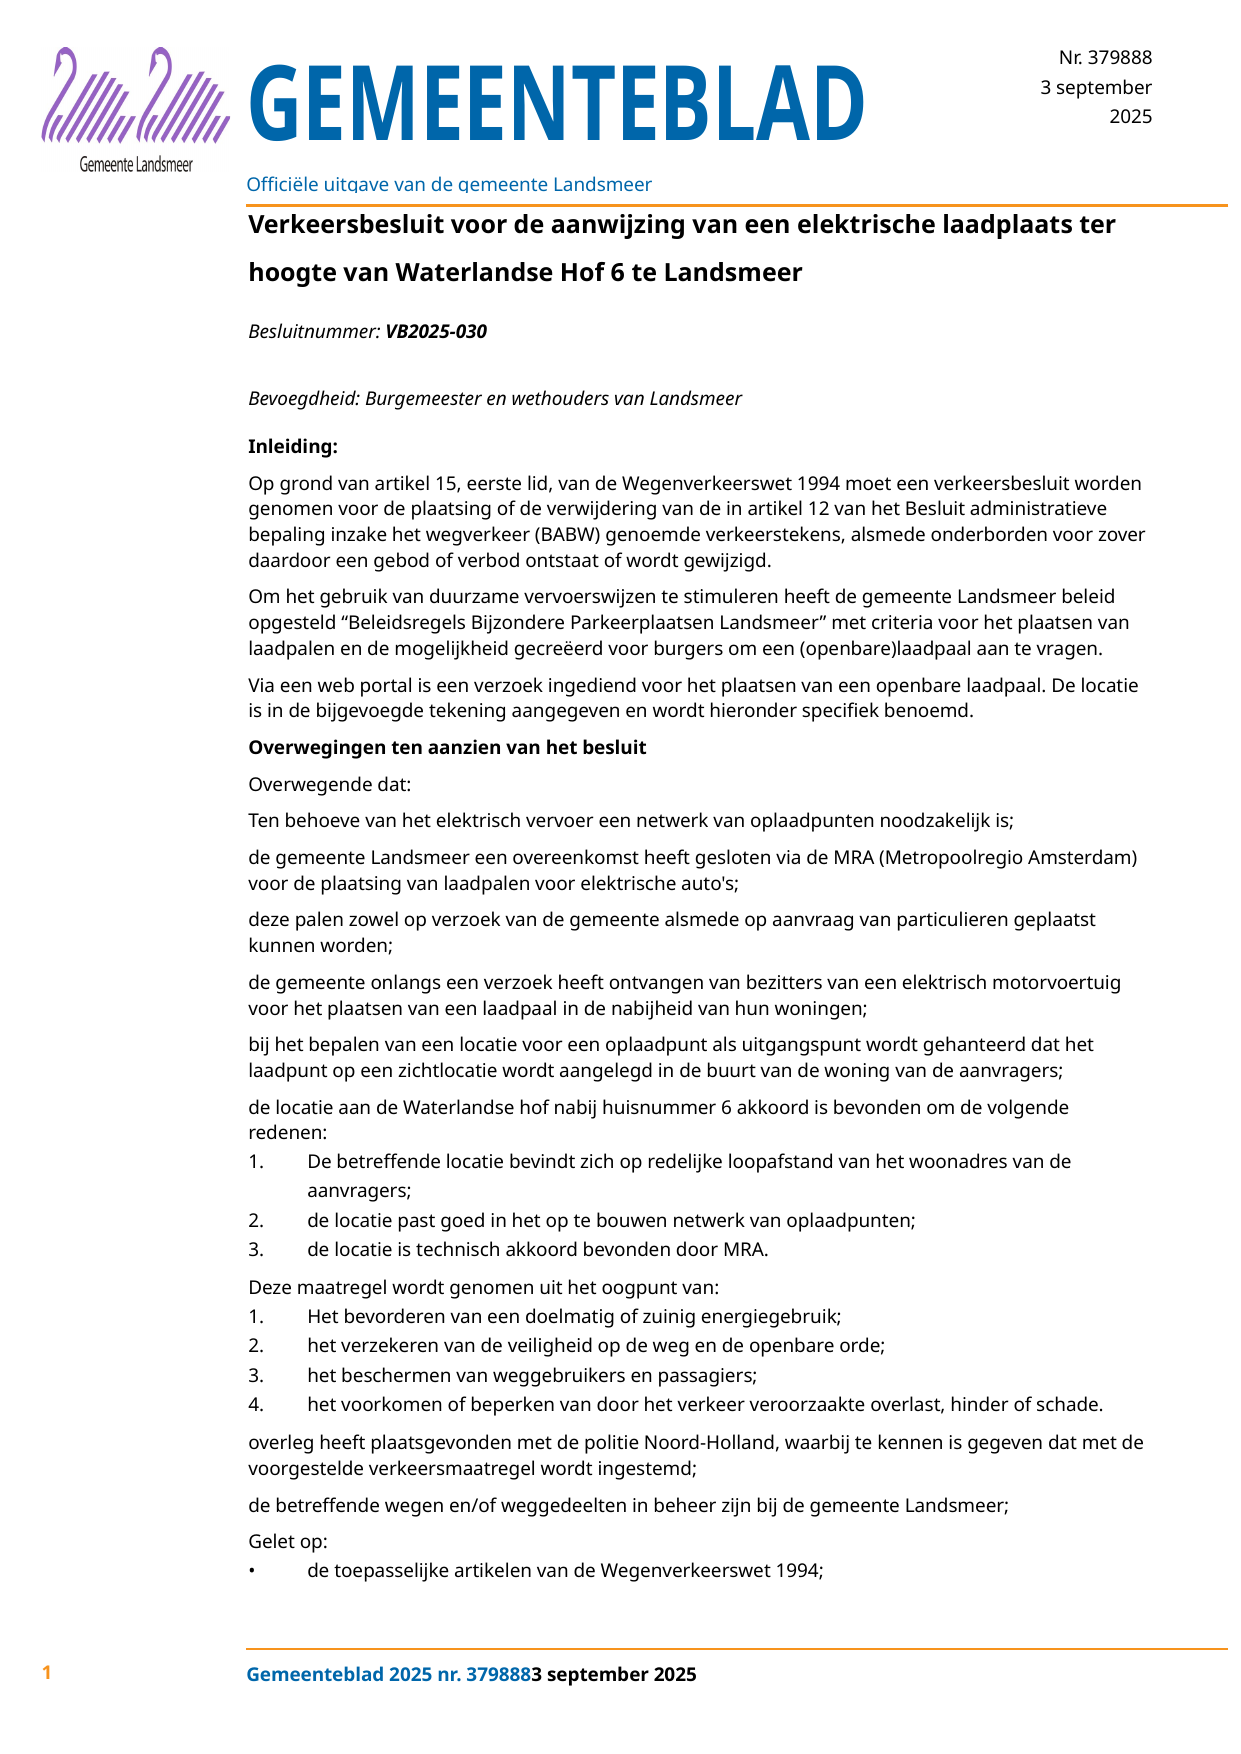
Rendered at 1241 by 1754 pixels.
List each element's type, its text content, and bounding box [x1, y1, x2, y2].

text de gemeente onlangs een verzoek heeft ontvangen van bezitters van een elektrisch motorvoertuig voor het plaatsen van een laadpaal in de nabijheid van hun woningen; [248, 969, 1152, 1021]
text bij het bepalen van een locatie voor een oplaadpunt als uitgangspunt wordt gehanteerd dat het laadpunt op een zichtlocatie wordt aangelegd in de buurt van de woning van de aanvragers; [248, 1031, 1152, 1083]
text Besluitnummer: VB2025-030 [248, 318, 1152, 344]
list De betreffende locatie bevindt zich op redelijke loopafstand van het woonadres van de aanvragers; [248, 1148, 1152, 1203]
list de toepasselijke artikelen van de Wegenverkeerswet 1994; [248, 1557, 1152, 1583]
text de locatie aan de Waterlandse hof nabij huisnummer 6 akkoord is bevonden om de volgende redenen: [248, 1094, 1152, 1145]
list het verzekeren van de veiligheid op de weg en de openbare orde; [248, 1332, 1152, 1358]
text Via een web portal is een verzoek ingediend voor het plaatsen van een openbare laadpaal. De locatie is in de bijgevoegde tekening aangegeven en wordt hieronder specifiek benoemd. [248, 672, 1152, 723]
text overleg heeft plaatsgevonden met de politie Noord-Holland, waarbij te kennen is gegeven dat met de voorgestelde verkeersmaatregel wordt ingestemd; [248, 1429, 1152, 1481]
list de locatie is technisch akkoord bevonden door MRA. [248, 1237, 1152, 1262]
text Overwegende dat: [248, 771, 1152, 797]
text Ten behoeve van het elektrisch vervoer een netwerk van oplaadpunten noodzakelijk is; [248, 808, 1152, 833]
picture [41, 47, 231, 172]
text Inleiding: [248, 433, 1152, 459]
text Overwegingen ten aanzien van het besluit [248, 734, 1152, 760]
text Om het gebruik van duurzame vervoerswijzen te stimuleren heeft de gemeente Landsmeer beleid opgesteld “Beleidsregels Bijzondere Parkeerplaatsen Landsmeer” met criteria voor het plaatsen van laadpalen en de mogelijkheid gecreëerd voor burgers om een (openbare)laadpaal aan te vragen. [248, 584, 1152, 661]
text Deze maatregel wordt genomen uit het oogpunt van: [248, 1274, 1152, 1300]
text deze palen zowel op verzoek van de gemeente alsmede op aanvraag van particulieren geplaatst kunnen worden; [248, 907, 1152, 958]
text de betreffende wegen en/of weggedeelten in beheer zijn bij de gemeente Landsmeer; [248, 1492, 1152, 1518]
list Het bevorderen van een doelmatig of zuinig energiegebruik; [248, 1303, 1152, 1329]
text Gelet op: [248, 1529, 1152, 1554]
text de gemeente Landsmeer een overeenkomst heeft gesloten via de MRA (Metropoolregio Amsterdam) voor de plaatsing van laadpalen voor elektrische auto's; [248, 844, 1152, 896]
text Op grond van artikel 15, eerste lid, van de Wegenverkeerswet 1994 moet een verkeersbesluit worden genomen voor de plaatsing of de verwijdering van de in artikel 12 van het Besluit administratieve bepaling inzake het wegverkeer (BABW) genoemde verkeerstekens, alsmede onderborden voor zover daardoor een gebod of verbod ontstaat of wordt gewijzigd. [248, 470, 1152, 573]
list het voorkomen of beperken van door het verkeer veroorzaakte overlast, hinder of schade. [248, 1392, 1152, 1417]
text Verkeersbesluit voor de aanwijzing van een elektrische laadplaats ter hoogte van Waterlandse Hof 6 te Landsmeer [248, 207, 1152, 288]
list de locatie past goed in het op te bouwen netwerk van oplaadpunten; [248, 1207, 1152, 1233]
list het beschermen van weggebruikers en passagiers; [248, 1362, 1152, 1388]
text Bevoegdheid: Burgemeester en wethouders van Landsmeer [248, 386, 1152, 411]
